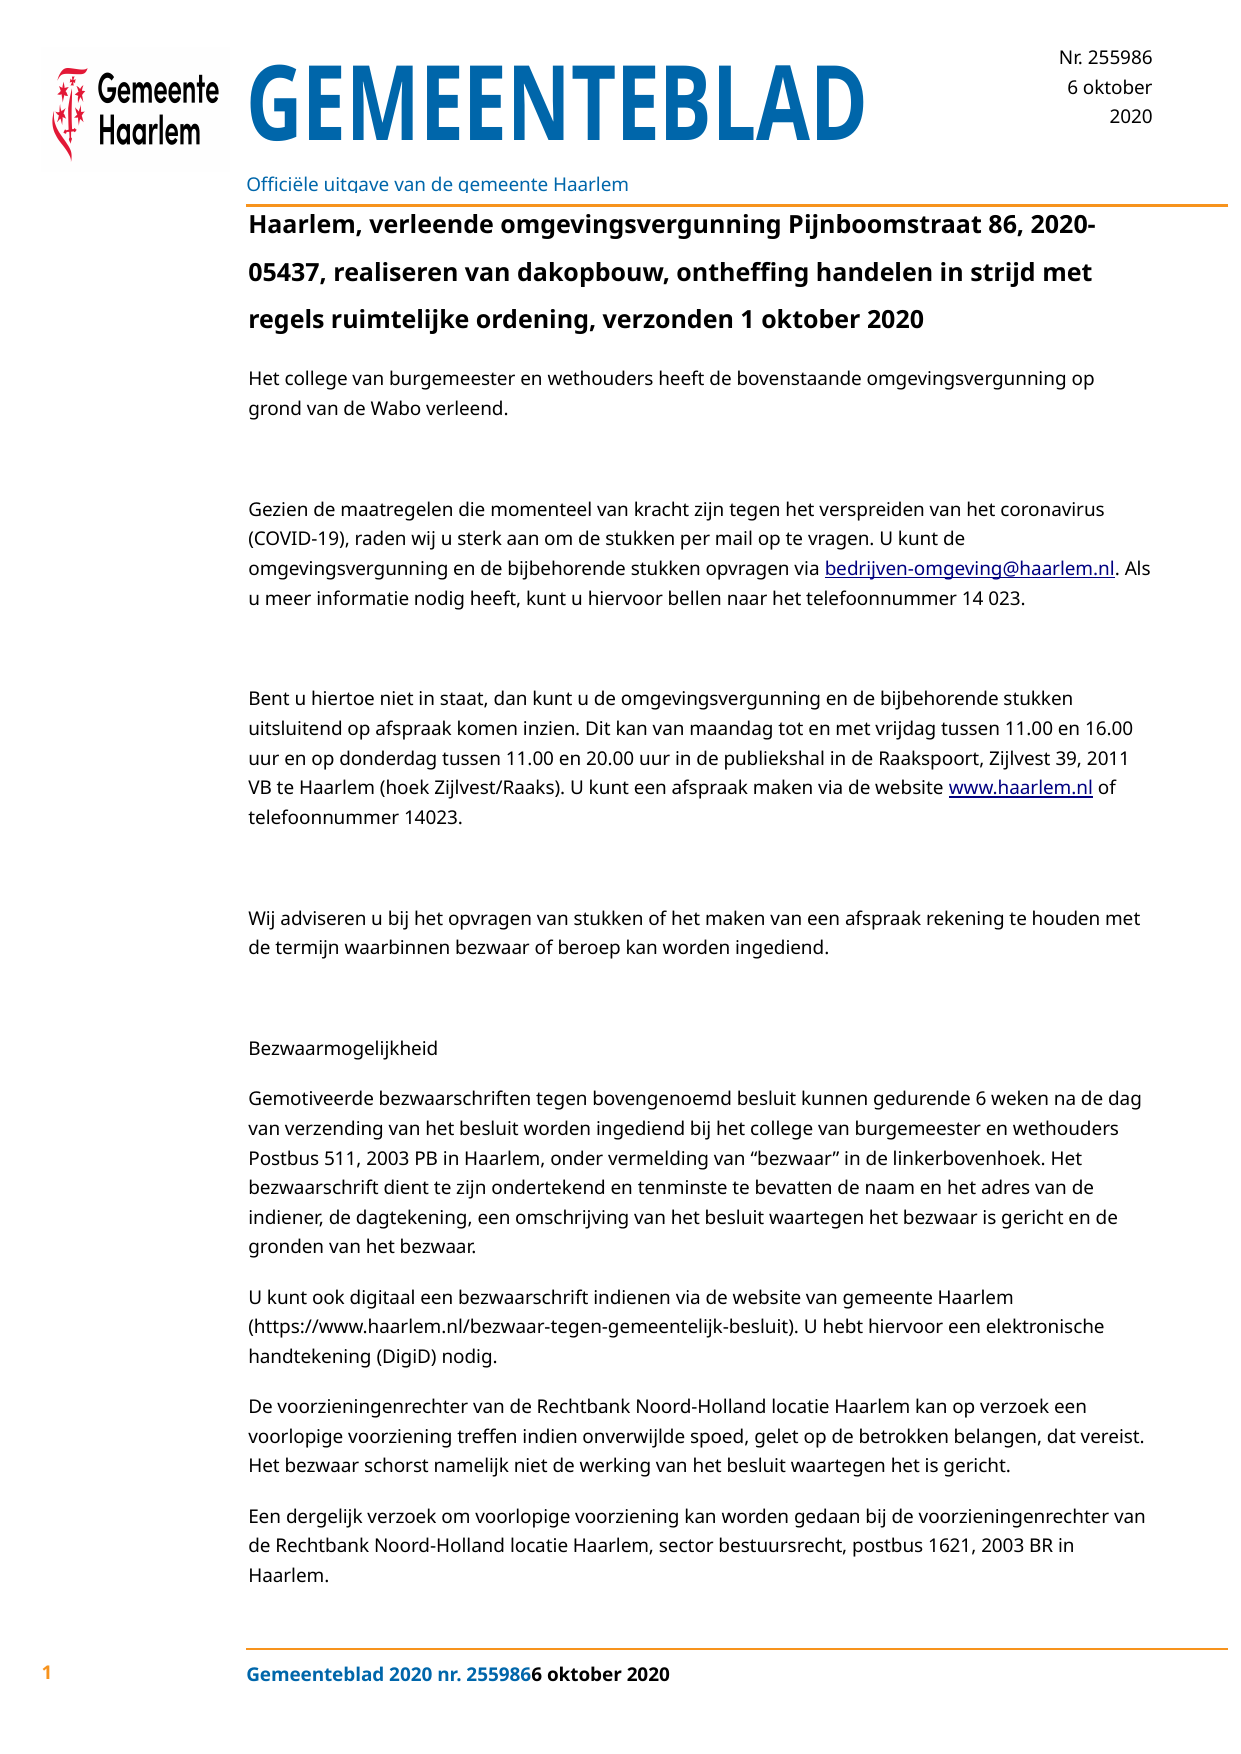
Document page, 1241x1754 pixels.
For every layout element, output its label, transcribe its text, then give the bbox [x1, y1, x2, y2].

text Bezwaarmogelijkheid [248, 1035, 1152, 1061]
text Haarlem, verleende omgevingsvergunning Pijnboomstraat 86, 2020-05437, realiseren van dakopbouw, ontheffing handelen in strijd met regels ruimtelijke ordening, verzonden 1 oktober 2020 [248, 207, 1152, 336]
text Een dergelijk verzoek om voorlopige voorziening kan worden gedaan bij de voorzieningenrechter van de Rechtbank Noord-Holland locatie Haarlem, sector bestuursrecht, postbus 1621, 2003 BR in Haarlem. [248, 1503, 1152, 1588]
text Wij adviseren u bij het opvragen van stukken of het maken van een afspraak rekening te houden met de termijn waarbinnen bezwaar of beroep kan worden ingediend. [248, 905, 1152, 960]
picture [41, 47, 231, 172]
text De voorzieningenrechter van de Rechtbank Noord-Holland locatie Haarlem kan op verzoek een voorlopige voorziening treffen indien onverwijlde spoed, gelet op de betrokken belangen, dat vereist. Het bezwaar schorst namelijk niet de werking van het besluit waartegen het is gericht. [248, 1393, 1152, 1478]
text Het college van burgemeester en wethouders heeft de bovenstaande omgevingsvergunning op grond van de Wabo verleend. [248, 366, 1152, 421]
text Gemotiveerde bezwaarschriften tegen bovengenoemd besluit kunnen gedurende 6 weken na de dag van verzending van het besluit worden ingediend bij het college van burgemeester en wethouders Postbus 511, 2003 PB in Haarlem, onder vermelding van “bezwaar” in de linkerbovenhoek. Het bezwaarschrift dient te zijn ondertekend en tenminste te bevatten de naam en het adres van de indiener, de dagtekening, een omschrijving van het besluit waartegen het bezwaar is gericht en de gronden van het bezwaar. [248, 1086, 1152, 1259]
text Bent u hiertoe niet in staat, dan kunt u de omgevingsvergunning en de bijbehorende stukken uitsluitend op afspraak komen inzien. Dit kan van maandag tot en met vrijdag tussen 11.00 en 16.00 uur en op donderdag tussen 11.00 en 20.00 uur in de publiekshal in de Raakspoort, Zijlvest 39, 2011 VB te Haarlem (hoek Zijlvest/Raaks). U kunt een afspraak maken via de website www.haarlem.nl of telefoonnummer 14023. [248, 686, 1152, 829]
text Gezien de maatregelen die momenteel van kracht zijn tegen het verspreiden van het coronavirus (COVID-19), raden wij u sterk aan om de stukken per mail op te vragen. U kunt de omgevingsvergunning en de bijbehorende stukken opvragen via bedrijven-omgeving@haarlem.nl. Als u meer informatie nodig heeft, kunt u hiervoor bellen naar het telefoonnummer 14 023. [248, 496, 1152, 610]
text U kunt ook digitaal een bezwaarschrift indienen via de website van gemeente Haarlem (https://www.haarlem.nl/bezwaar-tegen-gemeentelijk-besluit). U hebt hiervoor een elektronische handtekening (DigiD) nodig. [248, 1284, 1152, 1369]
